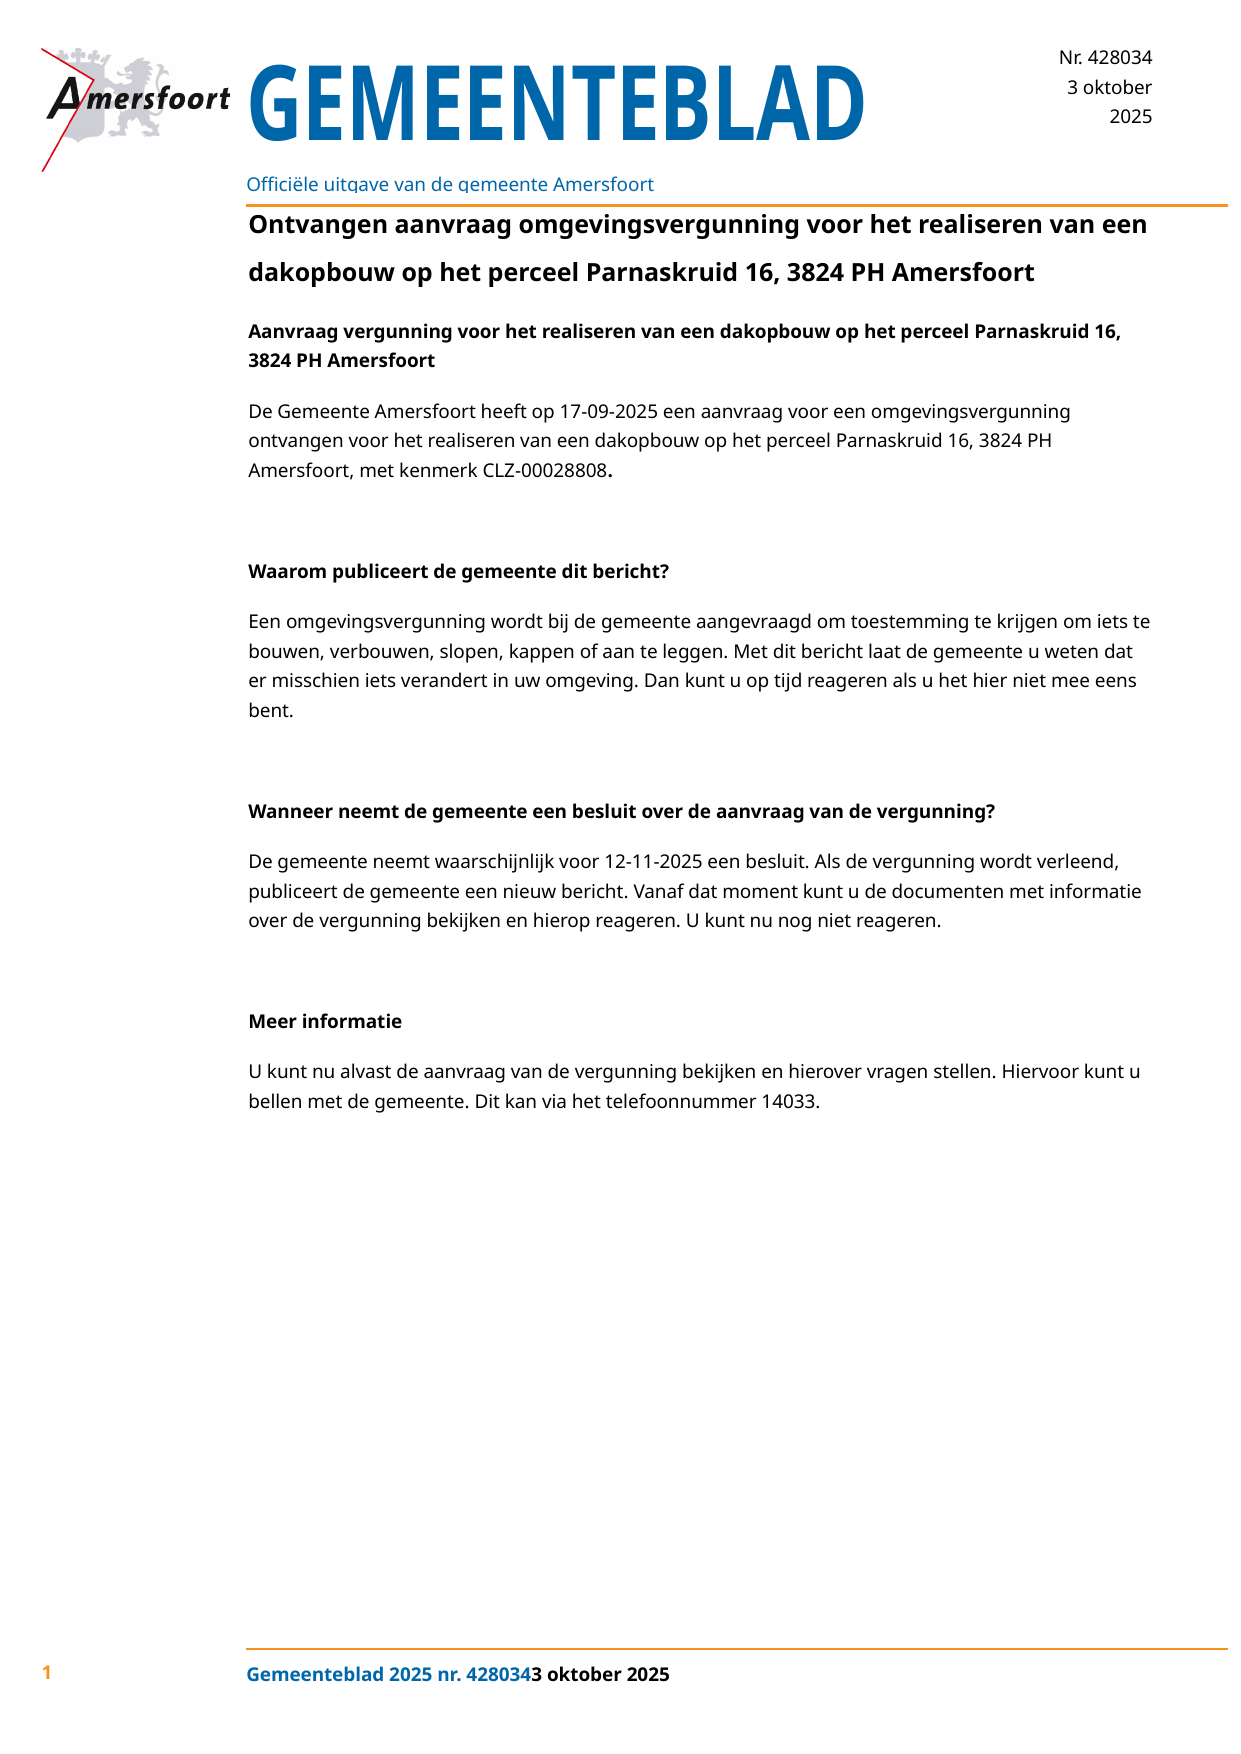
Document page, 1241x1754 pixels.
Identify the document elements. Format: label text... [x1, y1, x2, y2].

text De gemeente neemt waarschijnlijk voor 12-11-2025 een besluit. Als de vergunning wordt verleend, publiceert de gemeente een nieuw bericht. Vanaf dat moment kunt u de documenten met informatie over de vergunning bekijken en hierop reageren. U kunt nu nog niet reageren. [248, 848, 1152, 933]
picture [41, 47, 231, 172]
text Een omgevingsvergunning wordt bij de gemeente aangevraagd om toestemming te krijgen om iets te bouwen, verbouwen, slopen, kappen of aan te leggen. Met dit bericht laat de gemeente u weten dat er misschien iets verandert in uw omgeving. Dan kunt u op tijd reageren als u het hier niet mee eens bent. [248, 608, 1152, 723]
text Ontvangen aanvraag omgevingsvergunning voor het realiseren van een dakopbouw op het perceel Parnaskruid 16, 3824 PH Amersfoort [248, 207, 1152, 288]
text U kunt nu alvast de aanvraag van de vergunning bekijken en hierover vragen stellen. Hiervoor kunt u bellen met de gemeente. Dit kan via het telefoonnummer 14033. [248, 1059, 1152, 1114]
text Aanvraag vergunning voor het realiseren van een dakopbouw op het perceel Parnaskruid 16, 3824 PH Amersfoort [248, 318, 1152, 373]
text Wanneer neemt de gemeente een besluit over de aanvraag van de vergunning? [248, 798, 1152, 824]
text Meer informatie [248, 1008, 1152, 1034]
text Waarom publiceert de gemeente dit bericht? [248, 558, 1152, 584]
text De Gemeente Amersfoort heeft op 17-09-2025 een aanvraag voor een omgevingsvergunning ontvangen voor het realiseren van een dakopbouw op het perceel Parnaskruid 16, 3824 PH Amersfoort, met kenmerk CLZ-00028808. [248, 398, 1152, 483]
